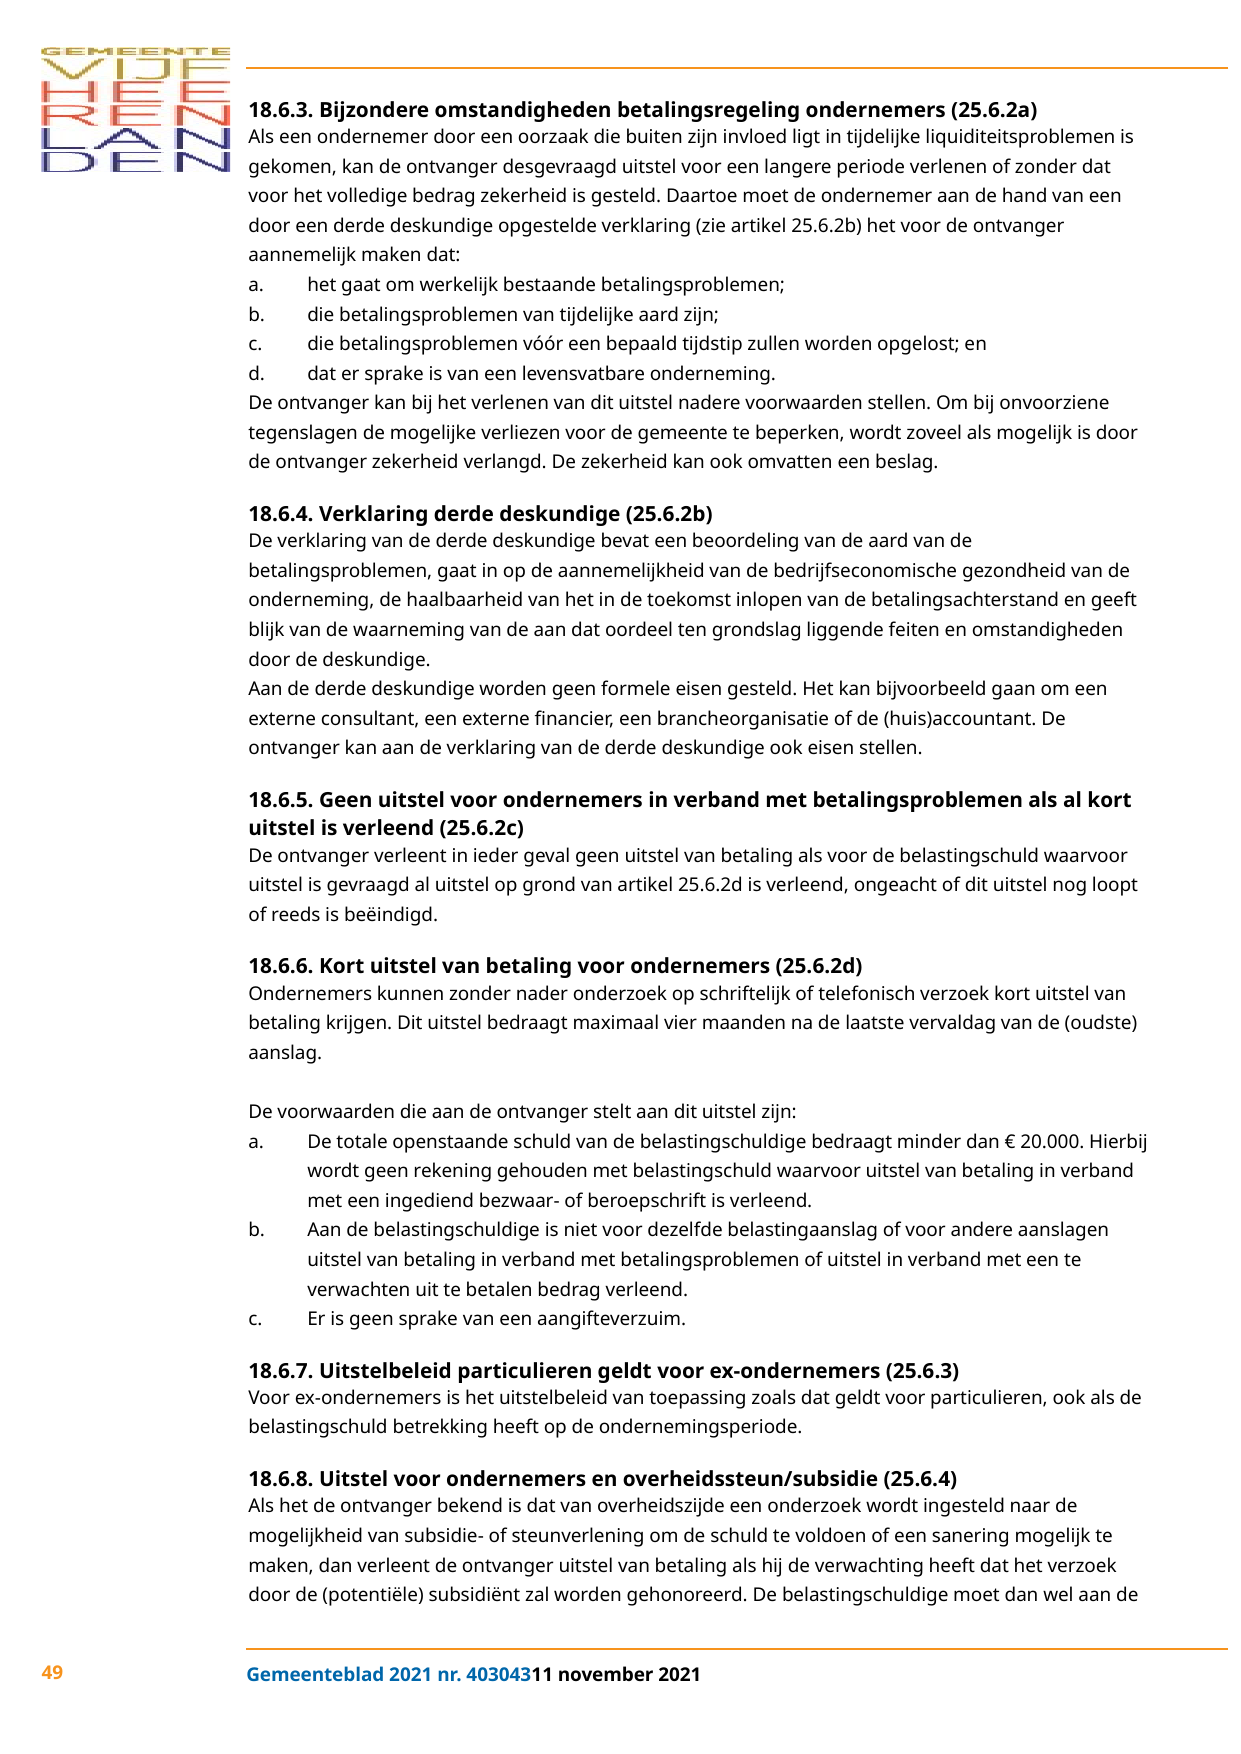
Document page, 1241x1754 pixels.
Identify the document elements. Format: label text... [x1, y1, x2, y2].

list Aan de belastingschuldige is niet voor dezelfde belastingaanslag of voor andere aanslagen uitstel van betaling in verband met betalingsproblemen of uitstel in verband met een te verwachten uit te betalen bedrag verleend. [248, 1217, 1152, 1301]
list het gaat om werkelijk bestaande betalingsproblemen; [248, 271, 1152, 297]
text Als het de ontvanger bekend is dat van overheidszijde een onderzoek wordt ingesteld naar de mogelijkheid van subsidie- of steunverlening om de schuld te voldoen of een sanering mogelijk te maken, dan verleent de ontvanger uitstel van betaling als hij de verwachting heeft dat het verzoek door de (potentiële) subsidiënt zal worden gehonoreerd. De belastingschuldige moet dan wel aan de [248, 1493, 1152, 1607]
list De totale openstaande schuld van de belastingschuldige bedraagt minder dan € 20.000. Hierbij wordt geen rekening gehouden met belastingschuld waarvoor uitstel van betaling in verband met een ingediend bezwaar- of beroepschrift is verleend. [248, 1128, 1152, 1213]
text De ontvanger kan bij het verlenen van dit uitstel nadere voorwaarden stellen. Om bij onvoorziene tegenslagen de mogelijke verliezen voor de gemeente te beperken, wordt zoveel als mogelijk is door de ontvanger zekerheid verlangd. De zekerheid kan ook omvatten een beslag. [248, 389, 1152, 474]
text De voorwaarden die aan de ontvanger stelt aan dit uitstel zijn: [248, 1098, 1152, 1124]
list die betalingsproblemen van tijdelijke aard zijn; [248, 301, 1152, 326]
text Aan de derde deskundige worden geen formele eisen gesteld. Het kan bijvoorbeeld gaan om een externe consultant, een externe financier, een brancheorganisatie of de (huis)accountant. De ontvanger kan aan de verklaring van de derde deskundige ook eisen stellen. [248, 675, 1152, 760]
text 18.6.3. Bijzondere omstandigheden betalingsregeling ondernemers (25.6.2a) [248, 95, 1152, 123]
text 18.6.5. Geen uitstel voor ondernemers in verband met betalingsproblemen als al kort uitstel is verleend (25.6.2c) [248, 785, 1152, 842]
list dat er sprake is van een levensvatbare onderneming. [248, 360, 1152, 386]
picture [41, 47, 231, 172]
list Er is geen sprake van een aangifteverzuim. [248, 1305, 1152, 1331]
text Voor ex-ondernemers is het uitstelbeleid van toepassing zoals dat geldt voor particulieren, ook als de belastingschuld betrekking heeft op de ondernemingsperiode. [248, 1384, 1152, 1439]
text Als een ondernemer door een oorzaak die buiten zijn invloed ligt in tijdelijke liquiditeitsproblemen is gekomen, kan de ontvanger desgevraagd uitstel voor een langere periode verlenen of zonder dat voor het volledige bedrag zekerheid is gesteld. Daartoe moet de ondernemer aan de hand van een door een derde deskundige opgestelde verklaring (zie artikel 25.6.2b) het voor de ontvanger aannemelijk maken dat: [248, 123, 1152, 267]
text De verklaring van de derde deskundige bevat een beoordeling van de aard van de betalingsproblemen, gaat in op de aannemelijkheid van de bedrijfseconomische gezondheid van de onderneming, de haalbaarheid van het in de toekomst inlopen van de betalingsachterstand en geeft blijk van de waarneming van de aan dat oordeel ten grondslag liggende feiten en omstandigheden door de deskundige. [248, 527, 1152, 672]
list die betalingsproblemen vóór een bepaald tijdstip zullen worden opgelost; en [248, 330, 1152, 356]
text 18.6.7. Uitstelbeleid particulieren geldt voor ex-ondernemers (25.6.3) [248, 1356, 1152, 1384]
text 18.6.6. Kort uitstel van betaling voor ondernemers (25.6.2d) [248, 951, 1152, 980]
text 18.6.4. Verklaring derde deskundige (25.6.2b) [248, 499, 1152, 527]
text 18.6.8. Uitstel voor ondernemers en overheidssteun/subsidie (25.6.4) [248, 1464, 1152, 1493]
text De ontvanger verleent in ieder geval geen uitstel van betaling als voor de belastingschuld waarvoor uitstel is gevraagd al uitstel op grond van artikel 25.6.2d is verleend, ongeacht of dit uitstel nog loopt of reeds is beëindigd. [248, 842, 1152, 927]
text Ondernemers kunnen zonder nader onderzoek op schriftelijk of telefonisch verzoek kort uitstel van betaling krijgen. Dit uitstel bedraagt maximaal vier maanden na de laatste vervaldag van de (oudste) aanslag. [248, 980, 1152, 1065]
